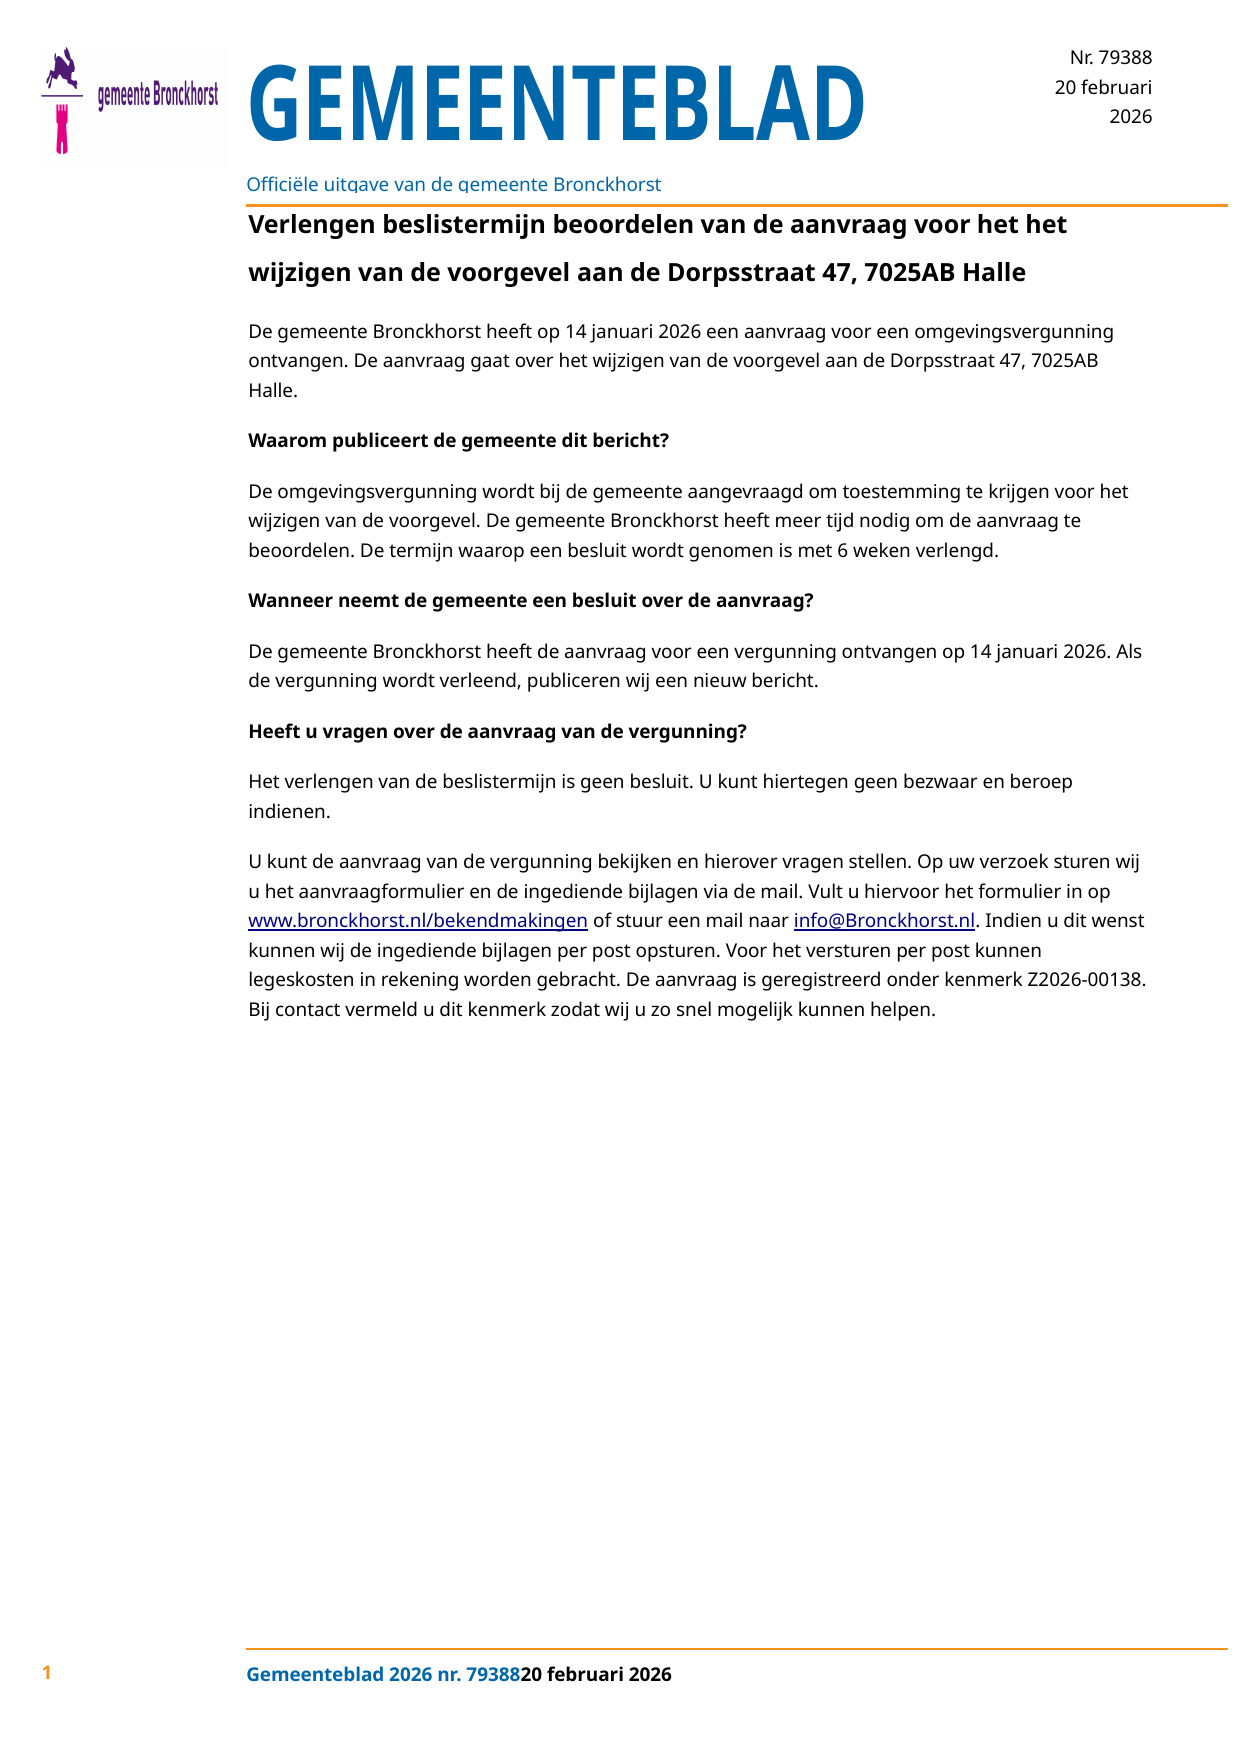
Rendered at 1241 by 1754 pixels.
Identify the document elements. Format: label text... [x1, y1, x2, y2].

text De omgevingsvergunning wordt bij de gemeente aangevraagd om toestemming te krijgen voor het wijzigen van de voorgevel. De gemeente Bronckhorst heeft meer tijd nodig om de aanvraag te beoordelen. De termijn waarop een besluit wordt genomen is met 6 weken verlengd. [248, 478, 1152, 563]
text Verlengen beslistermijn beoordelen van de aanvraag voor het het wijzigen van de voorgevel aan de Dorpsstraat 47, 7025AB Halle [248, 207, 1152, 288]
text Waarom publiceert de gemeente dit bericht? [248, 427, 1152, 453]
text De gemeente Bronckhorst heeft op 14 januari 2026 een aanvraag voor een omgevingsvergunning ontvangen. De aanvraag gaat over het wijzigen van de voorgevel aan de Dorpsstraat 47, 7025AB Halle. [248, 318, 1152, 403]
text Wanneer neemt de gemeente een besluit over de aanvraag? [248, 587, 1152, 613]
text U kunt de aanvraag van de vergunning bekijken en hierover vragen stellen. Op uw verzoek sturen wij u het aanvraagformulier en de ingediende bijlagen via de mail. Vult u hiervoor het formulier in op www.bronckhorst.nl/bekendmakingen of stuur een mail naar info@Bronckhorst.nl. Indien u dit wenst kunnen wij de ingediende bijlagen per post opsturen. Voor het versturen per post kunnen legeskosten in rekening worden gebracht. De aanvraag is geregistreerd onder kenmerk Z2026-00138. Bij contact vermeld u dit kenmerk zodat wij u zo snel mogelijk kunnen helpen. [248, 848, 1152, 1022]
text Het verlengen van de beslistermijn is geen besluit. U kunt hiertegen geen bezwaar en beroep indienen. [248, 768, 1152, 824]
text De gemeente Bronckhorst heeft de aanvraag voor een vergunning ontvangen op 14 januari 2026. Als de vergunning wordt verleend, publiceren wij een nieuw bericht. [248, 638, 1152, 693]
picture [41, 47, 231, 172]
text Heeft u vragen over de aanvraag van de vergunning? [248, 718, 1152, 744]
